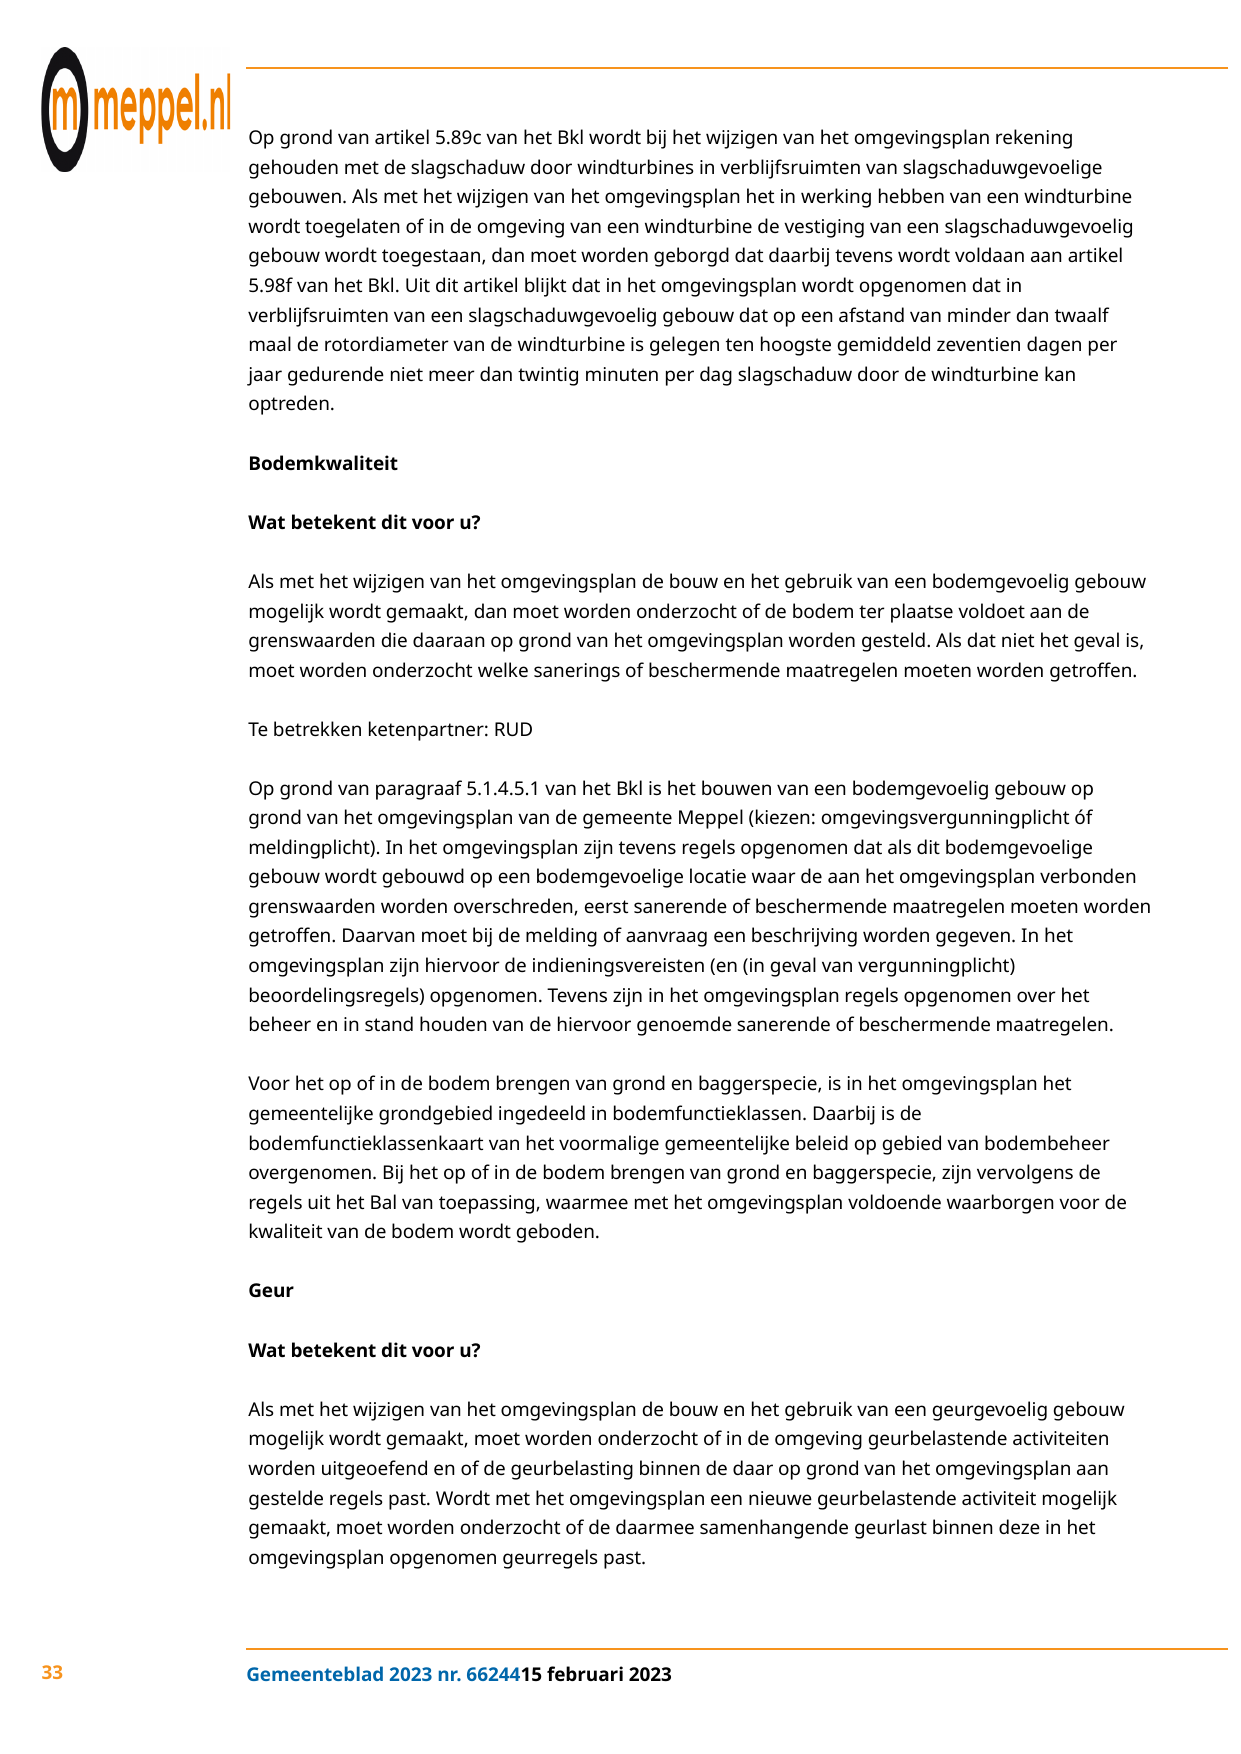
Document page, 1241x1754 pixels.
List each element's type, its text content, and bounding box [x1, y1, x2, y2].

picture [41, 47, 231, 172]
text Geur [248, 1278, 1152, 1303]
text Op grond van paragraaf 5.1.4.5.1 van het Bkl is het bouwen van een bodemgevoelig gebouw op grond van het omgevingsplan van de gemeente Meppel (kiezen: omgevingsvergunningplicht óf meldingplicht). In het omgevingsplan zijn tevens regels opgenomen dat als dit bodemgevoelige gebouw wordt gebouwd op een bodemgevoelige locatie waar de aan het omgevingsplan verbonden grenswaarden worden overschreden, eerst sanerende of beschermende maatregelen moeten worden getroffen. Daarvan moet bij de melding of aanvraag een beschrijving worden gegeven. In het omgevingsplan zijn hiervoor de indieningsvereisten (en (in geval van vergunningplicht) beoordelingsregels) opgenomen. Tevens zijn in het omgevingsplan regels opgenomen over het beheer en in stand houden van de hiervoor genoemde sanerende of beschermende maatregelen. [248, 775, 1152, 1037]
table_header Wat betekent dit voor u? Als met het wijzigen van het omgevingsplan de bouw en het gebruik van een geurgevoelig gebouw mogelijk wordt gemaakt, moet worden onderzocht of in de omgeving geurbelastende activiteiten worden uitgeoefend en of de geurbelasting binnen de daar op grond van het omgevingsplan aan gestelde regels past. Wordt met het omgevingsplan een nieuwe geurbelastende activiteit mogelijk gemaakt, moet worden onderzocht of de daarmee samenhangende geurlast binnen deze in het omgevingsplan opgenomen geurregels past. [248, 1337, 1152, 1599]
text Op grond van artikel 5.89c van het Bkl wordt bij het wijzigen van het omgevingsplan rekening gehouden met de slagschaduw door windturbines in verblijfsruimten van slagschaduwgevoelige gebouwen. Als met het wijzigen van het omgevingsplan het in werking hebben van een windturbine wordt toegelaten of in de omgeving van een windturbine de vestiging van een slagschaduwgevoelig gebouw wordt toegestaan, dan moet worden geborgd dat daarbij tevens wordt voldaan aan artikel 5.98f van het Bkl. Uit dit artikel blijkt dat in het omgevingsplan wordt opgenomen dat in verblijfsruimten van een slagschaduwgevoelig gebouw dat op een afstand van minder dan twaalf maal de rotordiameter van de windturbine is gelegen ten hoogste gemiddeld zeventien dagen per jaar gedurende niet meer dan twintig minuten per dag slagschaduw door de windturbine kan optreden. [248, 124, 1152, 416]
text Bodemkwaliteit [248, 450, 1152, 476]
text Voor het op of in de bodem brengen van grond en baggerspecie, is in het omgevingsplan het gemeentelijke grondgebied ingedeeld in bodemfunctieklassen. Daarbij is de bodemfunctieklassenkaart van het voormalige gemeentelijke beleid op gebied van bodembeheer overgenomen. Bij het op of in de bodem brengen van grond en baggerspecie, zijn vervolgens de regels uit het Bal van toepassing, waarmee met het omgevingsplan voldoende waarborgen voor de kwaliteit van de bodem wordt geboden. [248, 1071, 1152, 1244]
table_header Wat betekent dit voor u? Als met het wijzigen van het omgevingsplan de bouw en het gebruik van een bodemgevoelig gebouw mogelijk wordt gemaakt, dan moet worden onderzocht of de bodem ter plaatse voldoet aan de grenswaarden die daaraan op grond van het omgevingsplan worden gesteld. Als dat niet het geval is, moet worden onderzocht welke sanerings of beschermende maatregelen moeten worden getroffen. Te betrekken ketenpartner: RUD [248, 509, 1152, 742]
